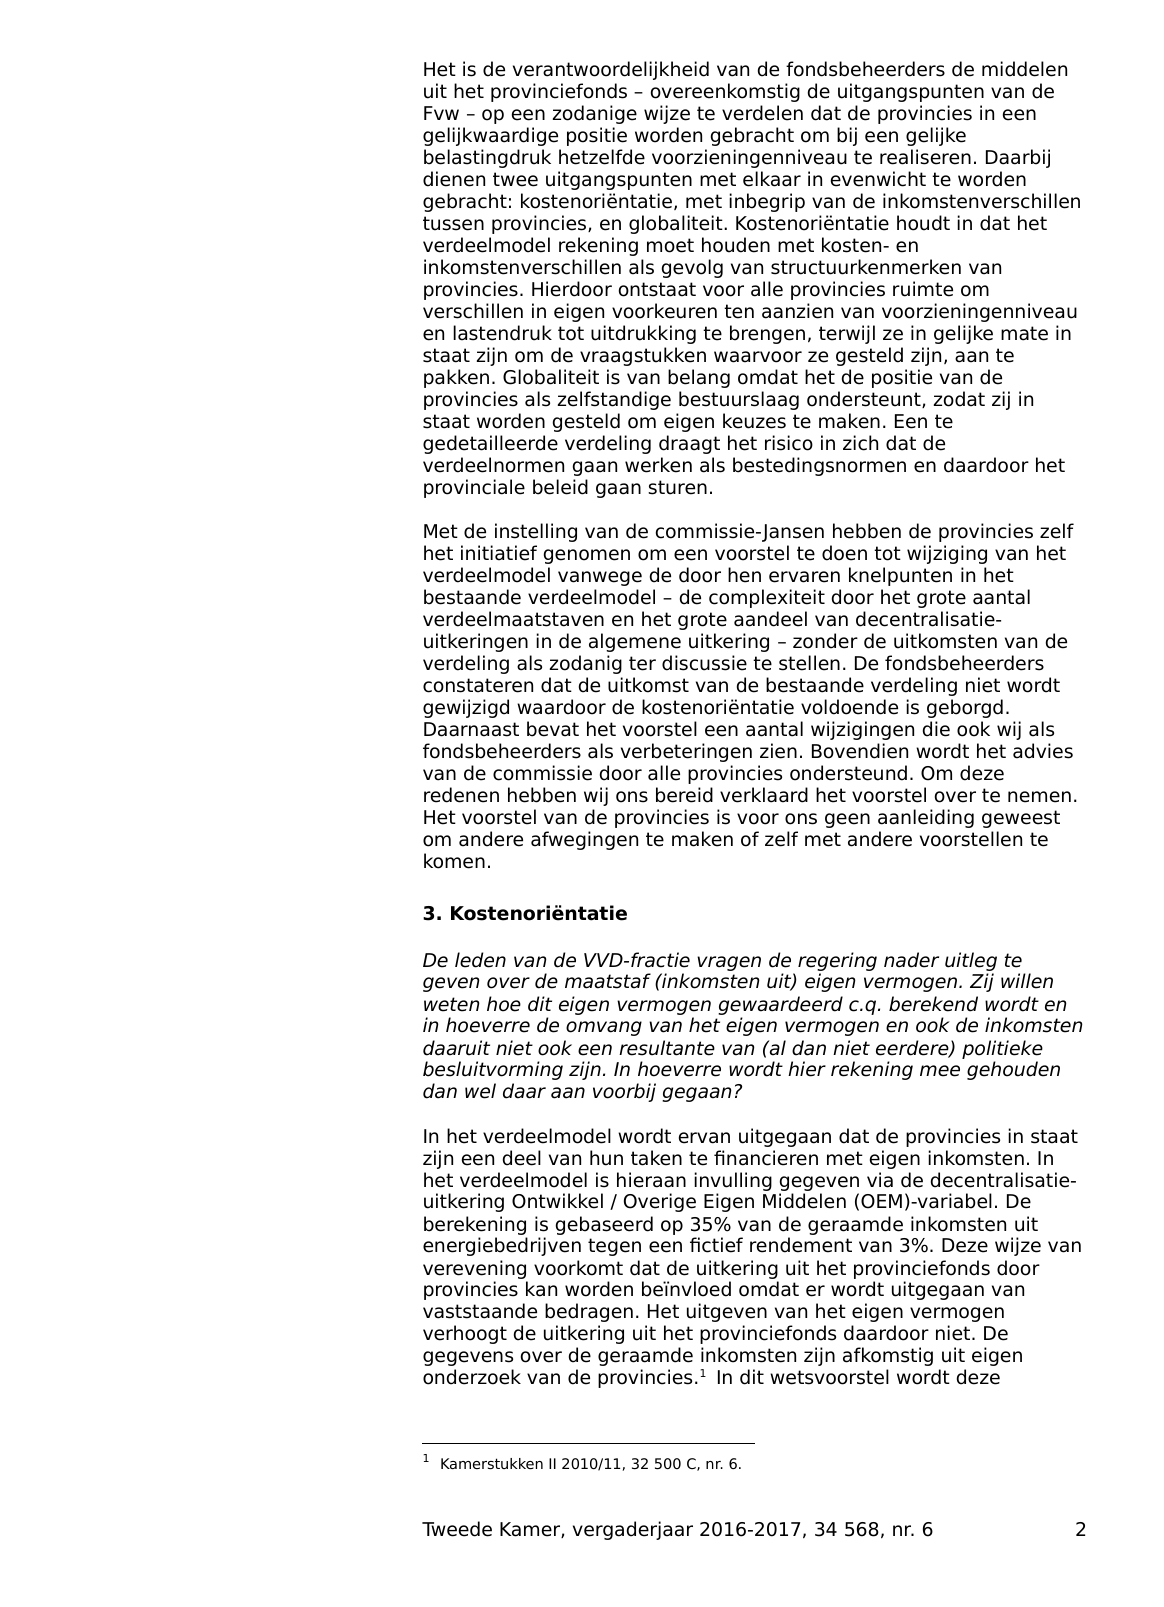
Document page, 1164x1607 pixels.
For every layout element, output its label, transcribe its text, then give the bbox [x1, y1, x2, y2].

text Kamerstukken II 2010/11, 32 500 C, nr. 6. [422, 1452, 1087, 1474]
text De leden van de VVD-fractie vragen de regering nader uitleg te geven over de maatstaf (inkomsten uit) eigen vermogen. Zij willen weten hoe dit eigen vermogen gewaardeerd c.q. berekend wordt en in hoeverre de omvang van het eigen vermogen en ook de inkomsten daaruit niet ook een resultante van (al dan niet eerdere) politieke besluitvorming zijn. In hoeverre wordt hier rekening mee gehouden dan wel daar aan voorbij gegaan? [422, 949, 1087, 1103]
text In het verdeelmodel wordt ervan uitgegaan dat de provincies in staat zijn een deel van hun taken te financieren met eigen inkomsten. In het verdeelmodel is hieraan invulling gegeven via de decentralisatie-uitkering Ontwikkel / Overige Eigen Middelen (OEM)-variabel. De berekening is gebaseerd op 35% van de geraamde inkomsten uit energiebedrijven tegen een fictief rendement van 3%. Deze wijze van verevening voorkomt dat de uitkering uit het provinciefonds door provincies kan worden beïnvloed omdat er wordt uitgegaan van vaststaande bedragen. Het uitgeven van het eigen vermogen verhoogt de uitkering uit het provinciefonds daardoor niet. De gegevens over de geraamde inkomsten zijn afkomstig uit eigen onderzoek van de provincies. In dit wetsvoorstel wordt deze [422, 1126, 1087, 1389]
text Met de instelling van de commissie-Jansen hebben de provincies zelf het initiatief genomen om een voorstel te doen tot wijziging van het verdeelmodel vanwege de door hen ervaren knelpunten in het bestaande verdeelmodel – de complexiteit door het grote aantal verdeelmaatstaven en het grote aandeel van decentralisatie-uitkeringen in de algemene uitkering – zonder de uitkomsten van de verdeling als zodanig ter discussie te stellen. De fondsbeheerders constateren dat de uitkomst van de bestaande verdeling niet wordt gewijzigd waardoor de kostenoriëntatie voldoende is geborgd. Daarnaast bevat het voorstel een aantal wijzigingen die ook wij als fondsbeheerders als verbeteringen zien. Bovendien wordt het advies van de commissie door alle provincies ondersteund. Om deze redenen hebben wij ons bereid verklaard het voorstel over te nemen. Het voorstel van de provincies is voor ons geen aanleiding geweest om andere afwegingen te maken of zelf met andere voorstellen te komen. [422, 521, 1087, 872]
text Het is de verantwoordelijkheid van de fondsbeheerders de middelen uit het provinciefonds – overeenkomstig de uitgangspunten van de Fvw – op een zodanige wijze te verdelen dat de provincies in een gelijkwaardige positie worden gebracht om bij een gelijke belastingdruk hetzelfde voorzieningenniveau te realiseren. Daarbij dienen twee uitgangspunten met elkaar in evenwicht te worden gebracht: kostenoriëntatie, met inbegrip van de inkomstenverschillen tussen provincies, en globaliteit. Kostenoriëntatie houdt in dat het verdeelmodel rekening moet houden met kosten- en inkomstenverschillen als gevolg van structuurkenmerken van provincies. Hierdoor ontstaat voor alle provincies ruimte om verschillen in eigen voorkeuren ten aanzien van voorzieningenniveau en lastendruk tot uitdrukking te brengen, terwijl ze in gelijke mate in staat zijn om de vraagstukken waarvoor ze gesteld zijn, aan te pakken. Globaliteit is van belang omdat het de positie van de provincies als zelfstandige bestuurslaag ondersteunt, zodat zij in staat worden gesteld om eigen keuzes te maken. Een te gedetailleerde verdeling draagt het risico in zich dat de verdeelnormen gaan werken als bestedingsnormen en daardoor het provinciale beleid gaan sturen. [422, 59, 1087, 499]
subtitle 3. Kostenoriëntatie [422, 902, 1087, 924]
